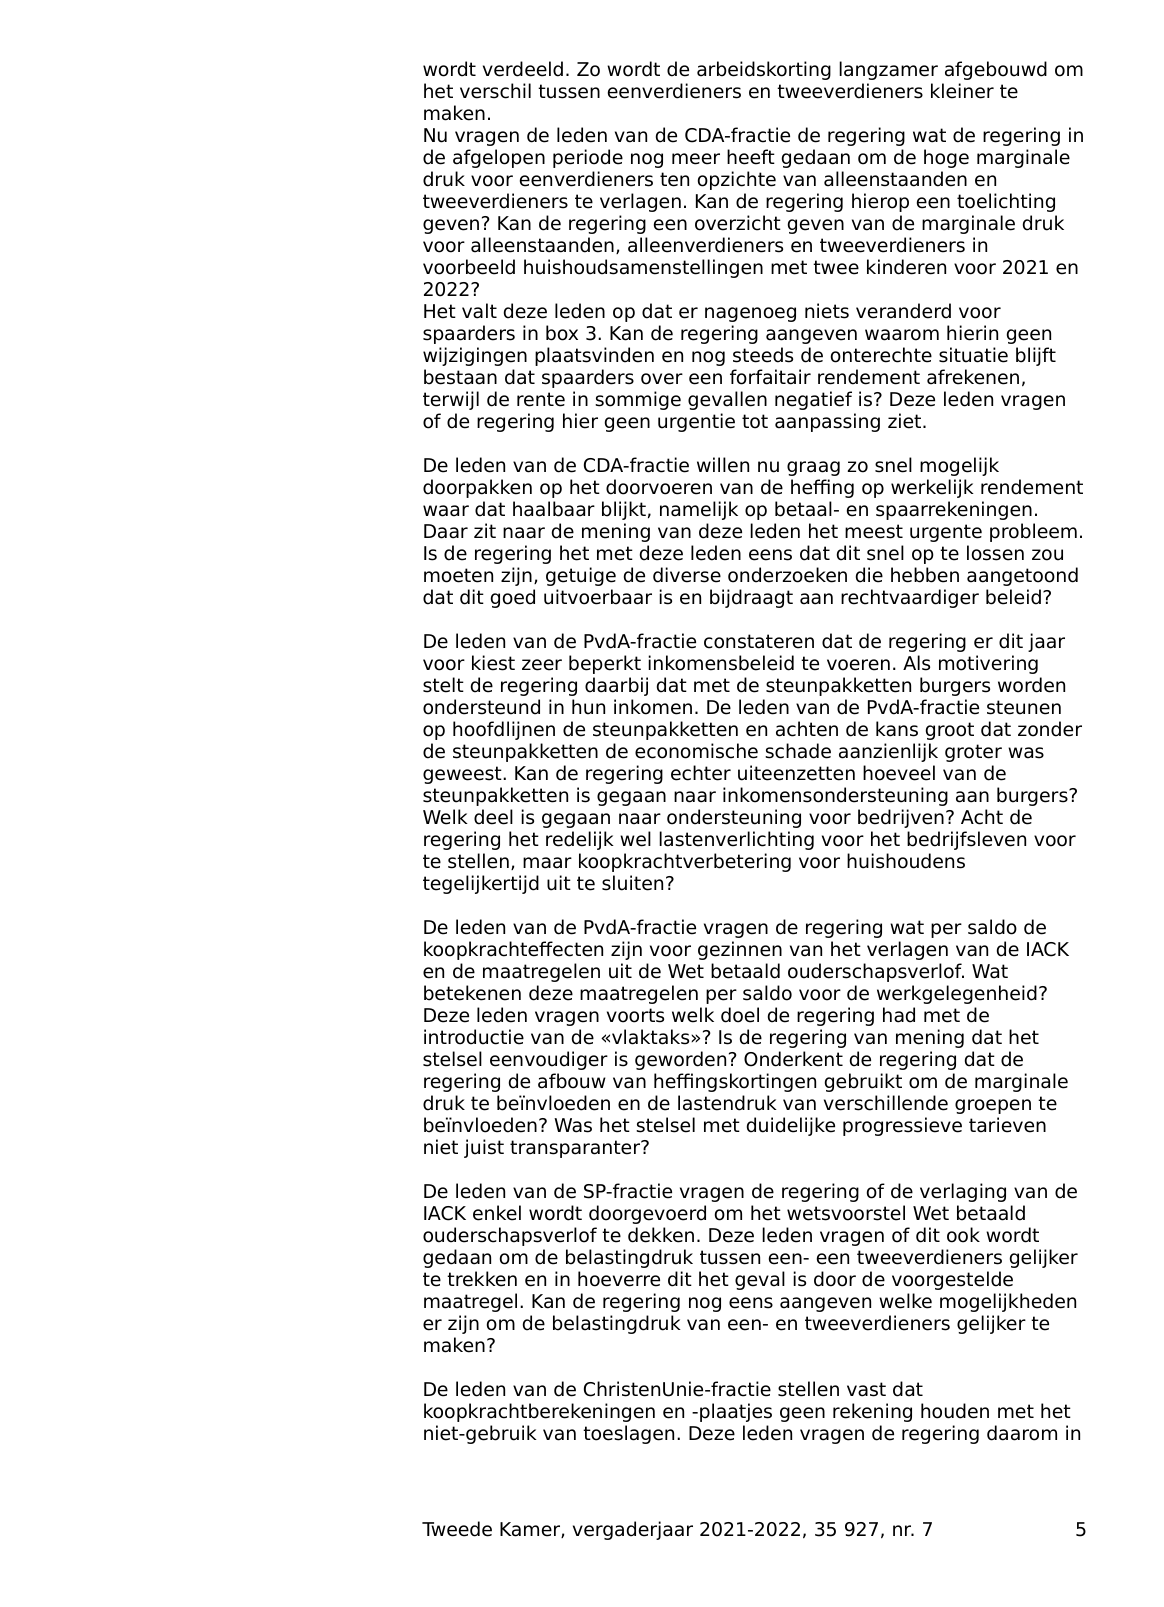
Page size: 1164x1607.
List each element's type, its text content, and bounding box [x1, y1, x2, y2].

text wordt verdeeld. Zo wordt de arbeidskorting langzamer afgebouwd om het verschil tussen eenverdieners en tweeverdieners kleiner te maken. [422, 59, 1087, 125]
text Het valt deze leden op dat er nagenoeg niets veranderd voor spaarders in box 3. Kan de regering aangeven waarom hierin geen wijzigingen plaatsvinden en nog steeds de onterechte situatie blijft bestaan dat spaarders over een forfaitair rendement afrekenen, terwijl de rente in sommige gevallen negatief is? Deze leden vragen of de regering hier geen urgentie tot aanpassing ziet. [422, 301, 1087, 433]
text Nu vragen de leden van de CDA-fractie de regering wat de regering in de afgelopen periode nog meer heeft gedaan om de hoge marginale druk voor eenverdieners ten opzichte van alleenstaanden en tweeverdieners te verlagen. Kan de regering hierop een toelichting geven? Kan de regering een overzicht geven van de marginale druk voor alleenstaanden, alleenverdieners en tweeverdieners in voorbeeld huishoudsamenstellingen met twee kinderen voor 2021 en 2022? [422, 125, 1087, 301]
text De leden van de SP-fractie vragen de regering of de verlaging van de IACK enkel wordt doorgevoerd om het wetsvoorstel Wet betaald ouderschapsverlof te dekken. Deze leden vragen of dit ook wordt gedaan om de belastingdruk tussen een- een tweeverdieners gelijker te trekken en in hoeverre dit het geval is door de voorgestelde maatregel. Kan de regering nog eens aangeven welke mogelijkheden er zijn om de belastingdruk van een- en tweeverdieners gelijker te maken? [422, 1181, 1087, 1357]
text De leden van de CDA-fractie willen nu graag zo snel mogelijk doorpakken op het doorvoeren van de heffing op werkelijk rendement waar dat haalbaar blijkt, namelijk op betaal- en spaarrekeningen. Daar zit naar de mening van deze leden het meest urgente probleem. Is de regering het met deze leden eens dat dit snel op te lossen zou moeten zijn, getuige de diverse onderzoeken die hebben aangetoond dat dit goed uitvoerbaar is en bijdraagt aan rechtvaardiger beleid? [422, 455, 1087, 609]
text De leden van de PvdA-fractie vragen de regering wat per saldo de koopkrachteffecten zijn voor gezinnen van het verlagen van de IACK en de maatregelen uit de Wet betaald ouderschapsverlof. Wat betekenen deze maatregelen per saldo voor de werkgelegenheid? [422, 917, 1087, 1005]
text De leden van de ChristenUnie-fractie stellen vast dat koopkrachtberekeningen en -plaatjes geen rekening houden met het niet-gebruik van toeslagen. Deze leden vragen de regering daarom in [422, 1379, 1087, 1445]
text De leden van de PvdA-fractie constateren dat de regering er dit jaar voor kiest zeer beperkt inkomensbeleid te voeren. Als motivering stelt de regering daarbij dat met de steunpakketten burgers worden ondersteund in hun inkomen. De leden van de PvdA-fractie steunen op hoofdlijnen de steunpakketten en achten de kans groot dat zonder de steunpakketten de economische schade aanzienlijk groter was geweest. Kan de regering echter uiteenzetten hoeveel van de steunpakketten is gegaan naar inkomensondersteuning aan burgers? Welk deel is gegaan naar ondersteuning voor bedrijven? Acht de regering het redelijk wel lastenverlichting voor het bedrijfsleven voor te stellen, maar koopkrachtverbetering voor huishoudens tegelijkertijd uit te sluiten? [422, 631, 1087, 895]
text Deze leden vragen voorts welk doel de regering had met de introductie van de «vlaktaks»? Is de regering van mening dat het stelsel eenvoudiger is geworden? Onderkent de regering dat de regering de afbouw van heffingskortingen gebruikt om de marginale druk te beïnvloeden en de lastendruk van verschillende groepen te beïnvloeden? Was het stelsel met duidelijke progressieve tarieven niet juist transparanter? [422, 1005, 1087, 1159]
